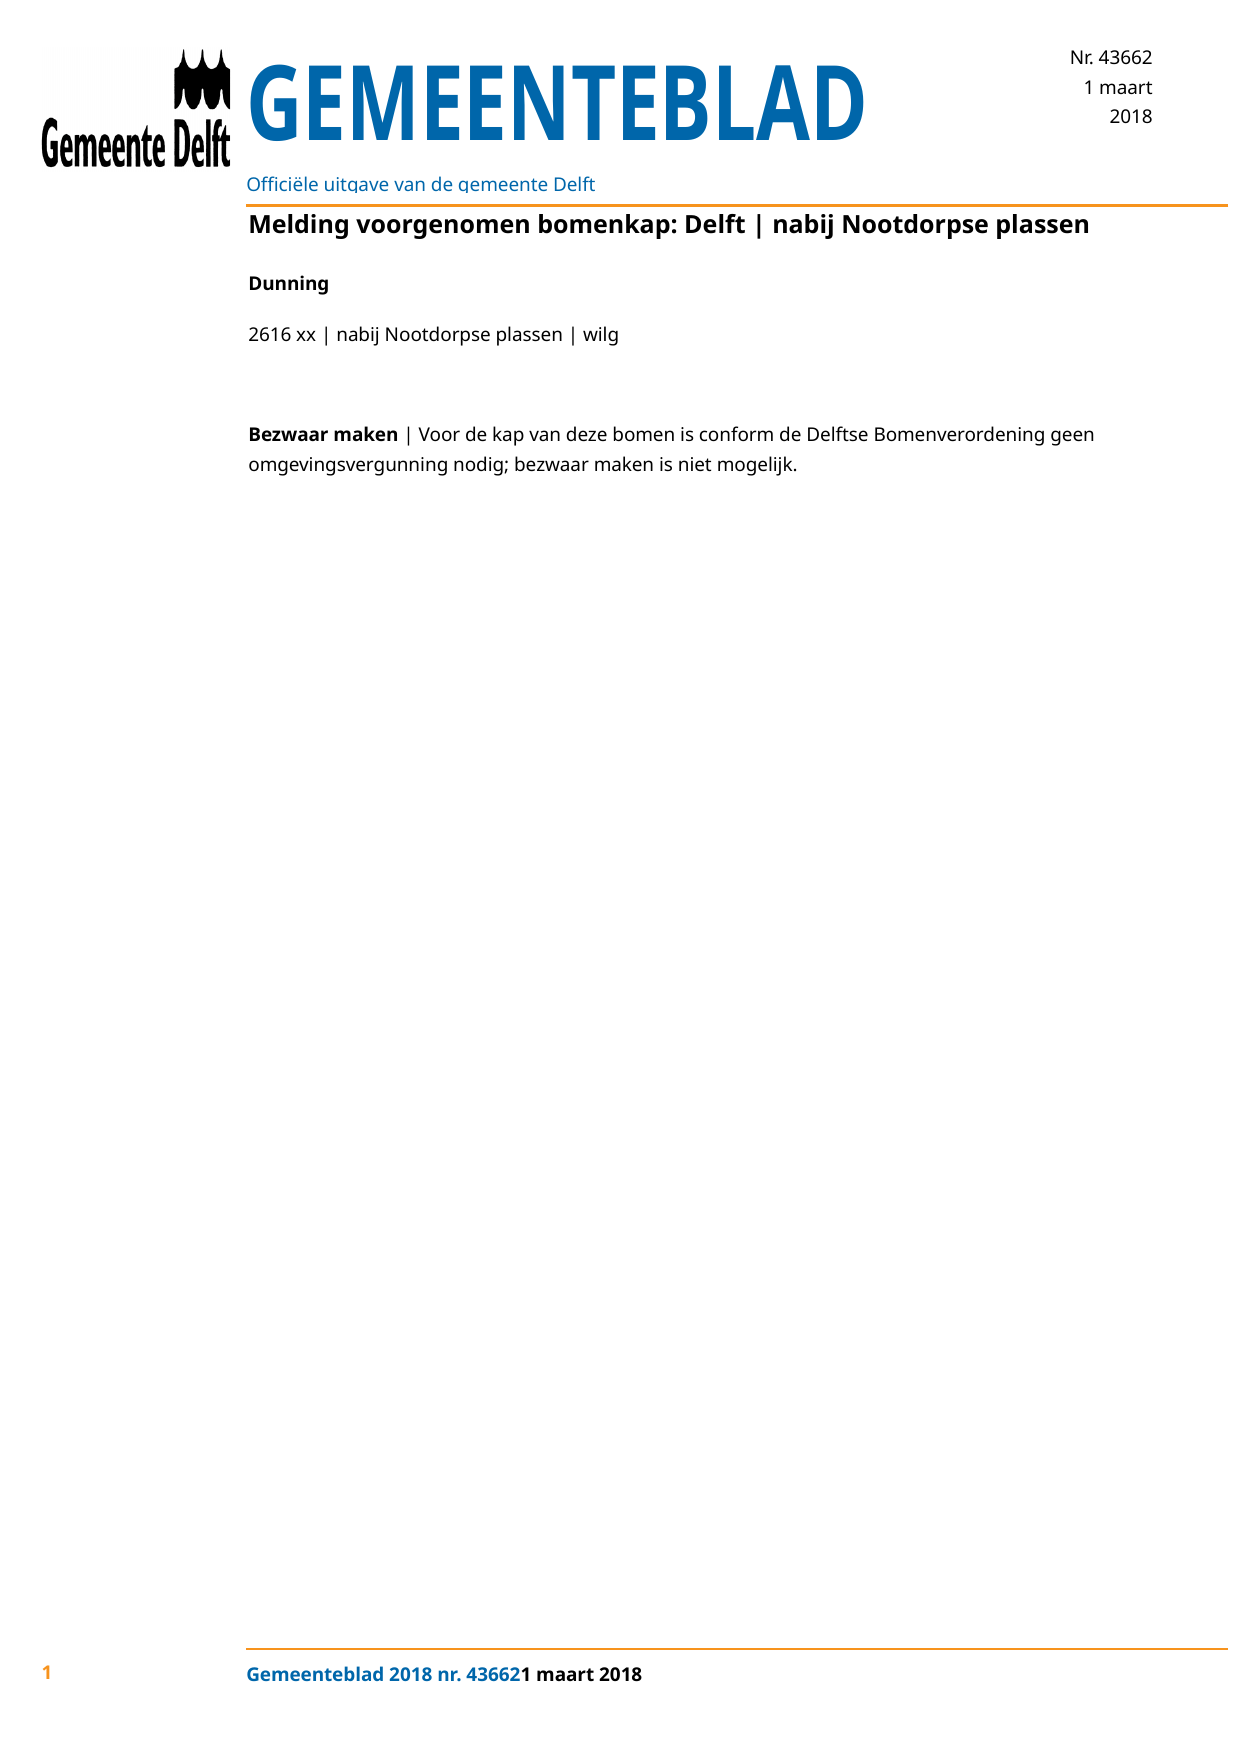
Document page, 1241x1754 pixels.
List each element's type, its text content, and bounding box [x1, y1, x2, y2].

text 2616 xx | nabij Nootdorpse plassen | wilg [248, 321, 1152, 346]
picture [41, 47, 231, 172]
text Bezwaar maken | Voor de kap van deze bomen is conform de Delftse Bomenverordening geen omgevingsvergunning nodig; bezwaar maken is niet mogelijk. [248, 422, 1152, 477]
text Melding voorgenomen bomenkap: Delft | nabij Nootdorpse plassen [248, 207, 1152, 241]
text Dunning [248, 270, 1152, 296]
